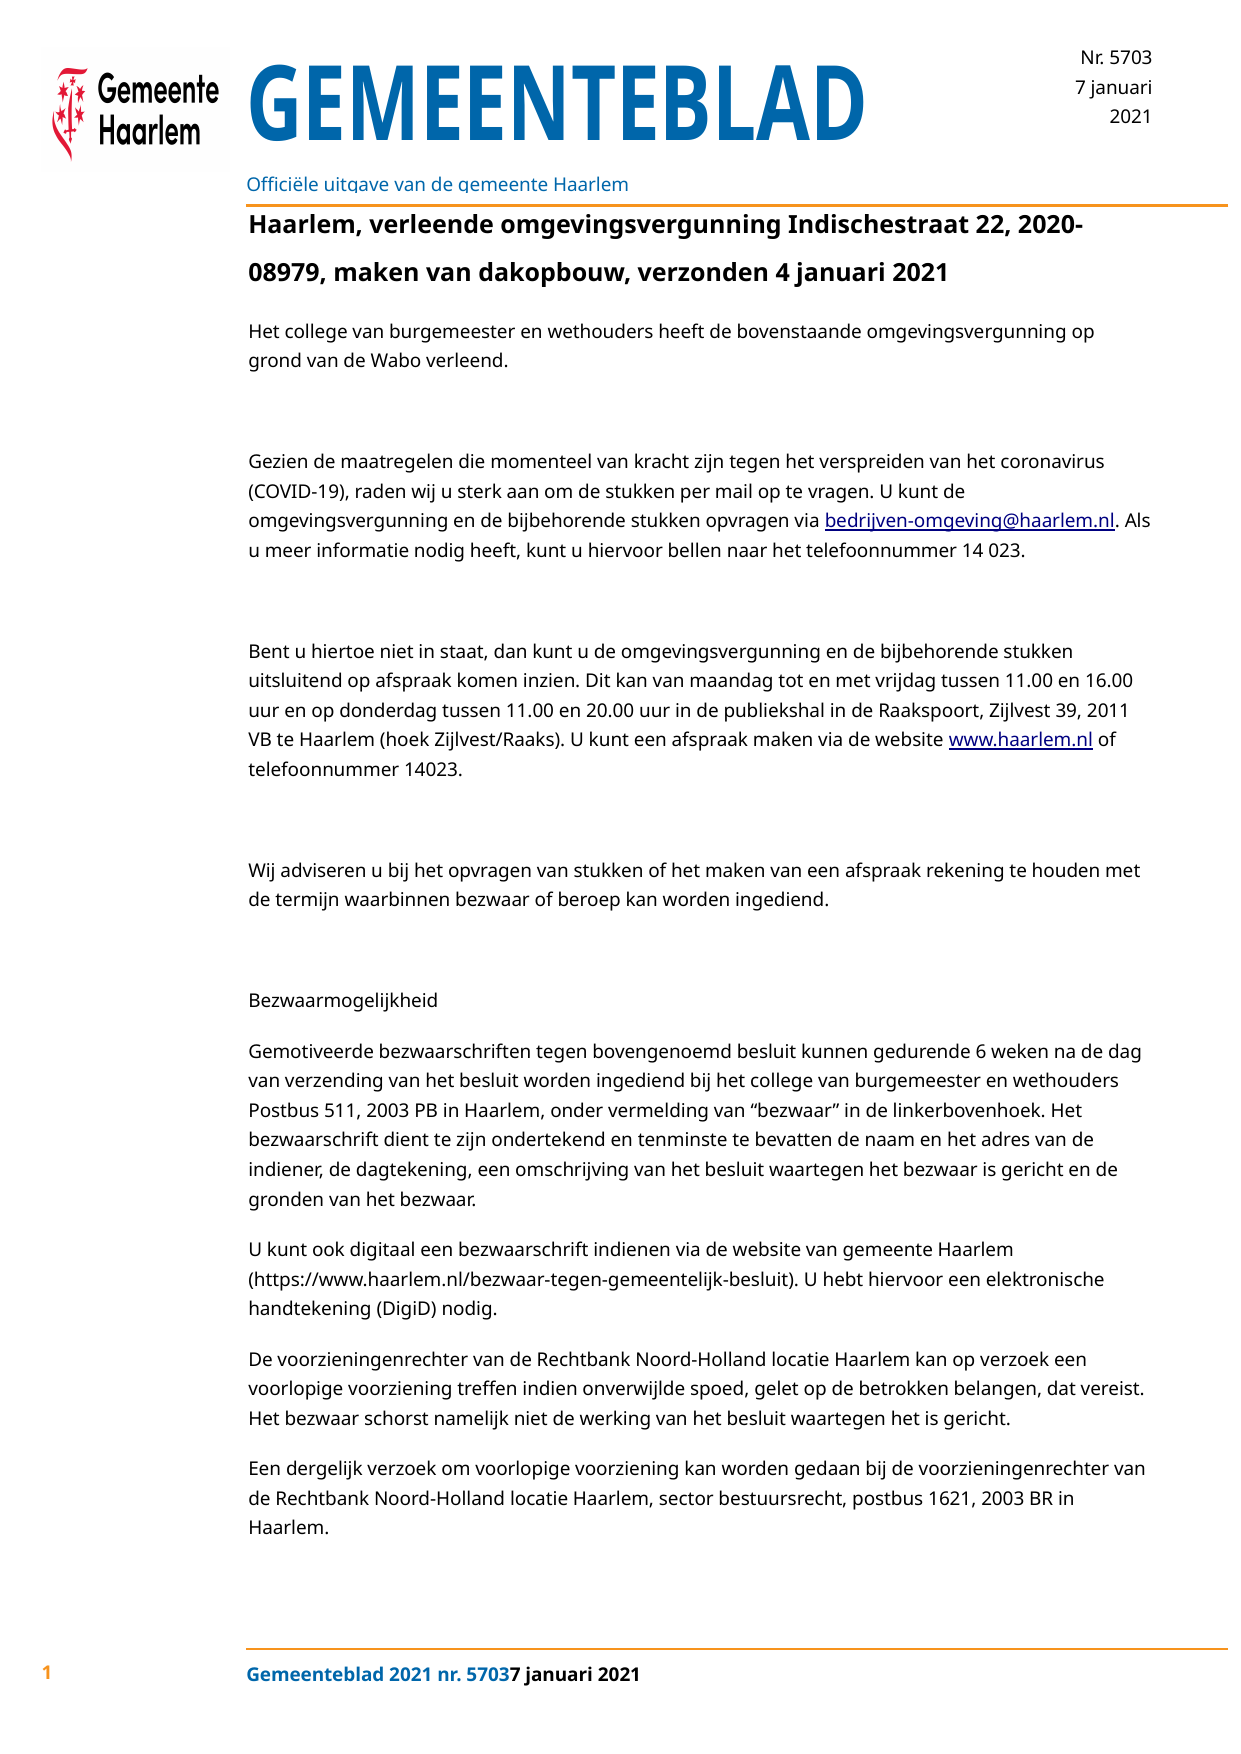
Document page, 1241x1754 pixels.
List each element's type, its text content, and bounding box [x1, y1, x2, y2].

text Bent u hiertoe niet in staat, dan kunt u de omgevingsvergunning en de bijbehorende stukken uitsluitend op afspraak komen inzien. Dit kan van maandag tot en met vrijdag tussen 11.00 en 16.00 uur en op donderdag tussen 11.00 en 20.00 uur in de publiekshal in de Raakspoort, Zijlvest 39, 2011 VB te Haarlem (hoek Zijlvest/Raaks). U kunt een afspraak maken via de website www.haarlem.nl of telefoonnummer 14023. [248, 638, 1152, 782]
picture [41, 47, 231, 172]
text Wij adviseren u bij het opvragen van stukken of het maken van een afspraak rekening te houden met de termijn waarbinnen bezwaar of beroep kan worden ingediend. [248, 857, 1152, 912]
text Gezien de maatregelen die momenteel van kracht zijn tegen het verspreiden van het coronavirus (COVID-19), raden wij u sterk aan om de stukken per mail op te vragen. U kunt de omgevingsvergunning en de bijbehorende stukken opvragen via bedrijven-omgeving@haarlem.nl. Als u meer informatie nodig heeft, kunt u hiervoor bellen naar het telefoonnummer 14 023. [248, 448, 1152, 563]
text Een dergelijk verzoek om voorlopige voorziening kan worden gedaan bij de voorzieningenrechter van de Rechtbank Noord-Holland locatie Haarlem, sector bestuursrecht, postbus 1621, 2003 BR in Haarlem. [248, 1455, 1152, 1540]
text Haarlem, verleende omgevingsvergunning Indischestraat 22, 2020-08979, maken van dakopbouw, verzonden 4 januari 2021 [248, 207, 1152, 288]
text Het college van burgemeester en wethouders heeft de bovenstaande omgevingsvergunning op grond van de Wabo verleend. [248, 318, 1152, 373]
text Bezwaarmogelijkheid [248, 987, 1152, 1013]
text De voorzieningenrechter van de Rechtbank Noord-Holland locatie Haarlem kan op verzoek een voorlopige voorziening treffen indien onverwijlde spoed, gelet op de betrokken belangen, dat vereist. Het bezwaar schorst namelijk niet de werking van het besluit waartegen het is gericht. [248, 1346, 1152, 1431]
text Gemotiveerde bezwaarschriften tegen bovengenoemd besluit kunnen gedurende 6 weken na de dag van verzending van het besluit worden ingediend bij het college van burgemeester en wethouders Postbus 511, 2003 PB in Haarlem, onder vermelding van “bezwaar” in de linkerbovenhoek. Het bezwaarschrift dient te zijn ondertekend en tenminste te bevatten de naam en het adres van de indiener, de dagtekening, een omschrijving van het besluit waartegen het bezwaar is gericht en de gronden van het bezwaar. [248, 1038, 1152, 1212]
text U kunt ook digitaal een bezwaarschrift indienen via de website van gemeente Haarlem (https://www.haarlem.nl/bezwaar-tegen-gemeentelijk-besluit). U hebt hiervoor een elektronische handtekening (DigiD) nodig. [248, 1236, 1152, 1321]
